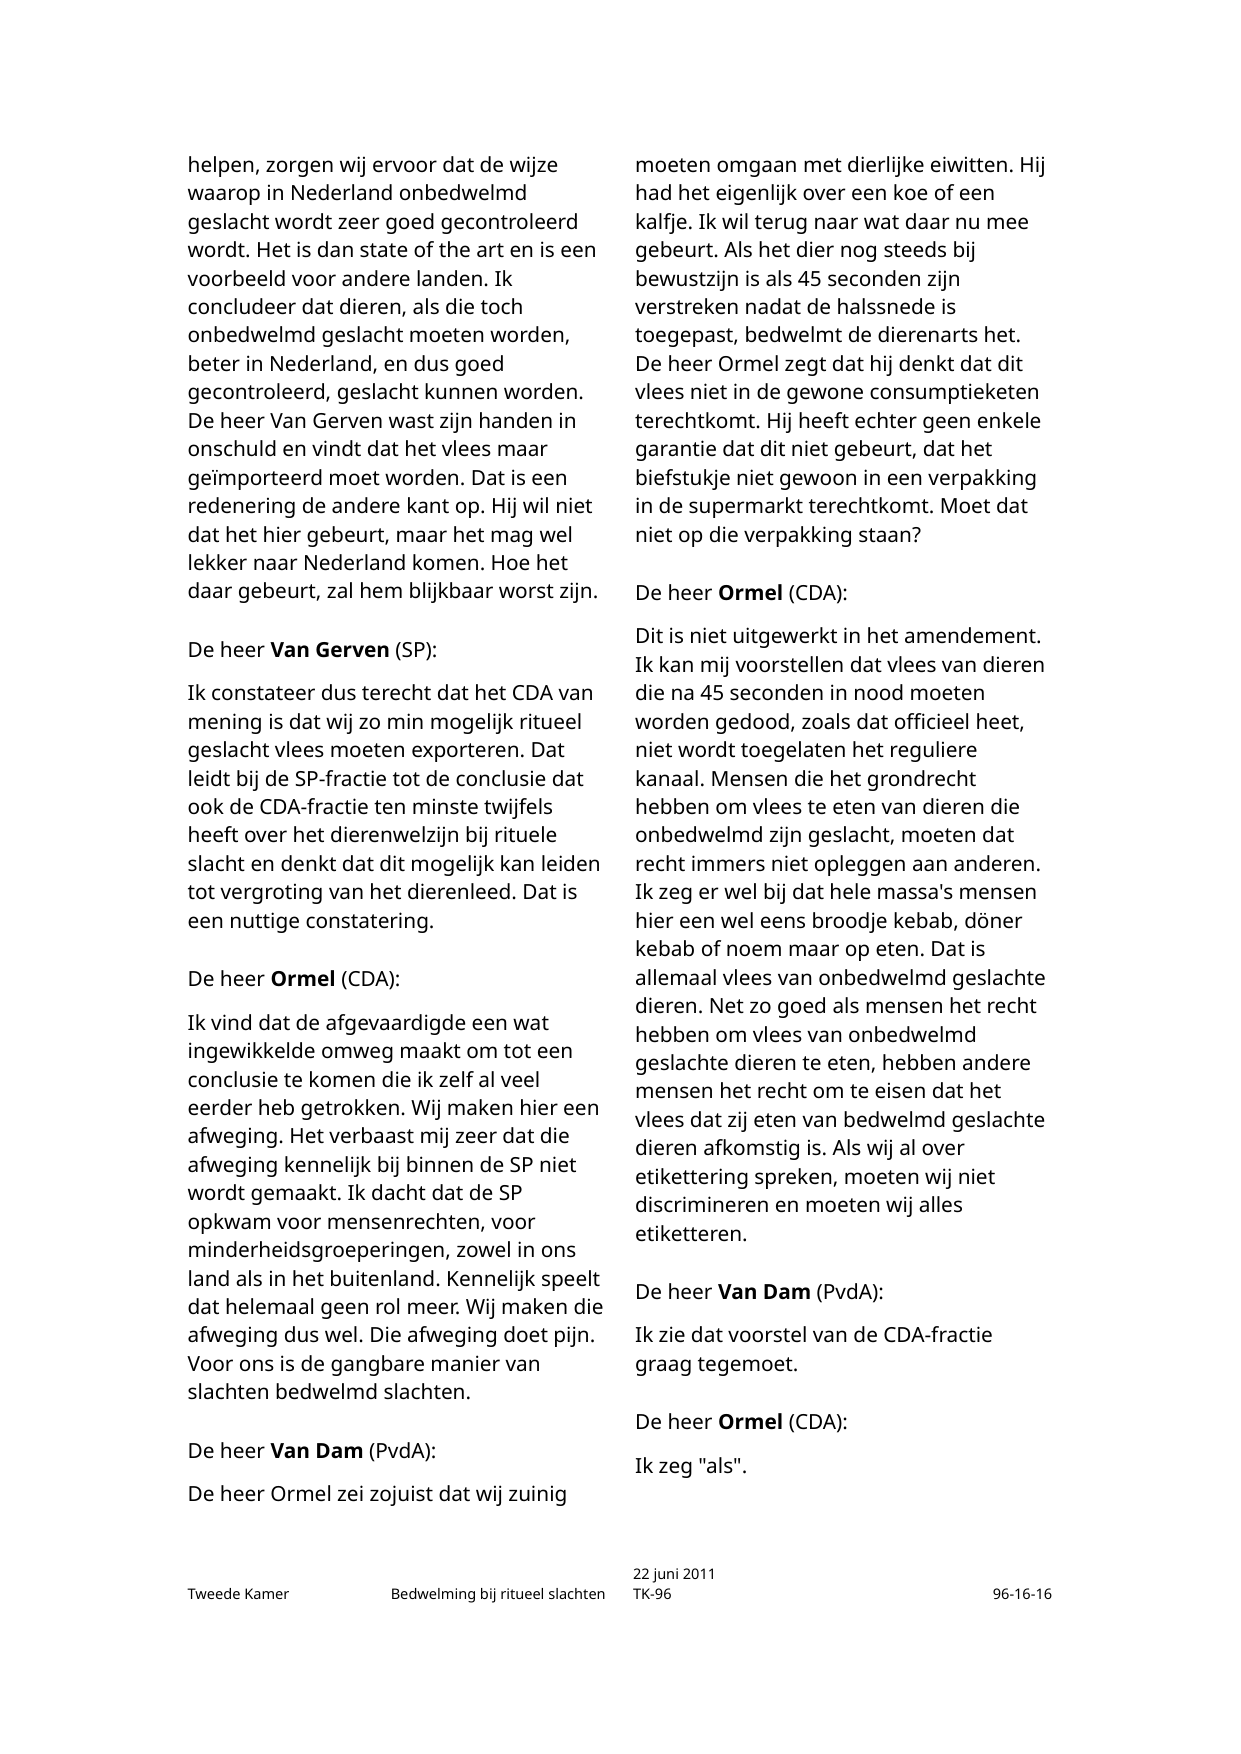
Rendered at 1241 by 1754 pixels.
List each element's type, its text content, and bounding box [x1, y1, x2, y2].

text Dit is niet uitgewerkt in het amendement. Ik kan mij voorstellen dat vlees van dieren die na 45 seconden in nood moeten worden gedood, zoals dat officieel heet, niet wordt toegelaten het reguliere kanaal. Mensen die het grondrecht hebben om vlees te eten van dieren die onbedwelmd zijn geslacht, moeten dat recht immers niet opleggen aan anderen. Ik zeg er wel bij dat hele massa's mensen hier een wel eens broodje kebab, döner kebab of noem maar op eten. Dat is allemaal vlees van onbedwelmd geslachte dieren. Net zo goed als mensen het recht hebben om vlees van onbedwelmd geslachte dieren te eten, hebben andere mensen het recht om te eisen dat het vlees dat zij eten van bedwelmd geslachte dieren afkomstig is. Als wij al over etikettering spreken, moeten wij niet discrimineren en moeten wij alles etiketteren. [635, 622, 1053, 1247]
text De heer Van Gerven (SP): [187, 635, 605, 663]
text De heer Van Dam (PvdA): [187, 1436, 605, 1464]
text De heer Ormel (CDA): [635, 578, 1053, 607]
text Ik zie dat voorstel van de CDA-fractie graag tegemoet. [635, 1321, 1053, 1377]
text De heer Van Dam (PvdA): [635, 1277, 1053, 1306]
text Ik constateer dus terecht dat het CDA van mening is dat wij zo min mogelijk ritueel geslacht vlees moeten exporteren. Dat leidt bij de SP-fractie tot de conclusie dat ook de CDA-fractie ten minste twijfels heeft over het dierenwelzijn bij rituele slacht en denkt dat dit mogelijk kan leiden tot vergroting van het dierenleed. Dat is een nuttige constatering. [187, 678, 605, 934]
text De heer Ormel (CDA): [187, 964, 605, 993]
text De heer Ormel zei zojuist dat wij zuinig [187, 1479, 605, 1508]
text De heer Ormel (CDA): [635, 1407, 1053, 1436]
text helpen, zorgen wij ervoor dat de wijze waarop in Nederland onbedwelmd geslacht wordt zeer goed gecontroleerd wordt. Het is dan state of the art en is een voorbeeld voor andere landen. Ik concludeer dat dieren, als die toch onbedwelmd geslacht moeten worden, beter in Nederland, en dus goed gecontroleerd, geslacht kunnen worden. De heer Van Gerven wast zijn handen in onschuld en vindt dat het vlees maar geïmporteerd moet worden. Dat is een redenering de andere kant op. Hij wil niet dat het hier gebeurt, maar het mag wel lekker naar Nederland komen. Hoe het daar gebeurt, zal hem blijkbaar worst zijn. [187, 150, 605, 605]
text Ik zeg "als". [635, 1451, 1053, 1479]
text moeten omgaan met dierlijke eiwitten. Hij had het eigenlijk over een koe of een kalfje. Ik wil terug naar wat daar nu mee gebeurt. Als het dier nog steeds bij bewustzijn is als 45 seconden zijn verstreken nadat de halssnede is toegepast, bedwelmt de dierenarts het. De heer Ormel zegt dat hij denkt dat dit vlees niet in de gewone consumptieketen terechtkomt. Hij heeft echter geen enkele garantie dat dit niet gebeurt, dat het biefstukje niet gewoon in een verpakking in de supermarkt terechtkomt. Moet dat niet op die verpakking staan? [635, 150, 1053, 548]
text Ik vind dat de afgevaardigde een wat ingewikkelde omweg maakt om tot een conclusie te komen die ik zelf al veel eerder heb getrokken. Wij maken hier een afweging. Het verbaast mij zeer dat die afweging kennelijk bij binnen de SP niet wordt gemaakt. Ik dacht dat de SP opkwam voor mensenrechten, voor minderheidsgroeperingen, zowel in ons land als in het buitenland. Kennelijk speelt dat helemaal geen rol meer. Wij maken die afweging dus wel. Die afweging doet pijn. Voor ons is de gangbare manier van slachten bedwelmd slachten. [187, 1008, 605, 1406]
